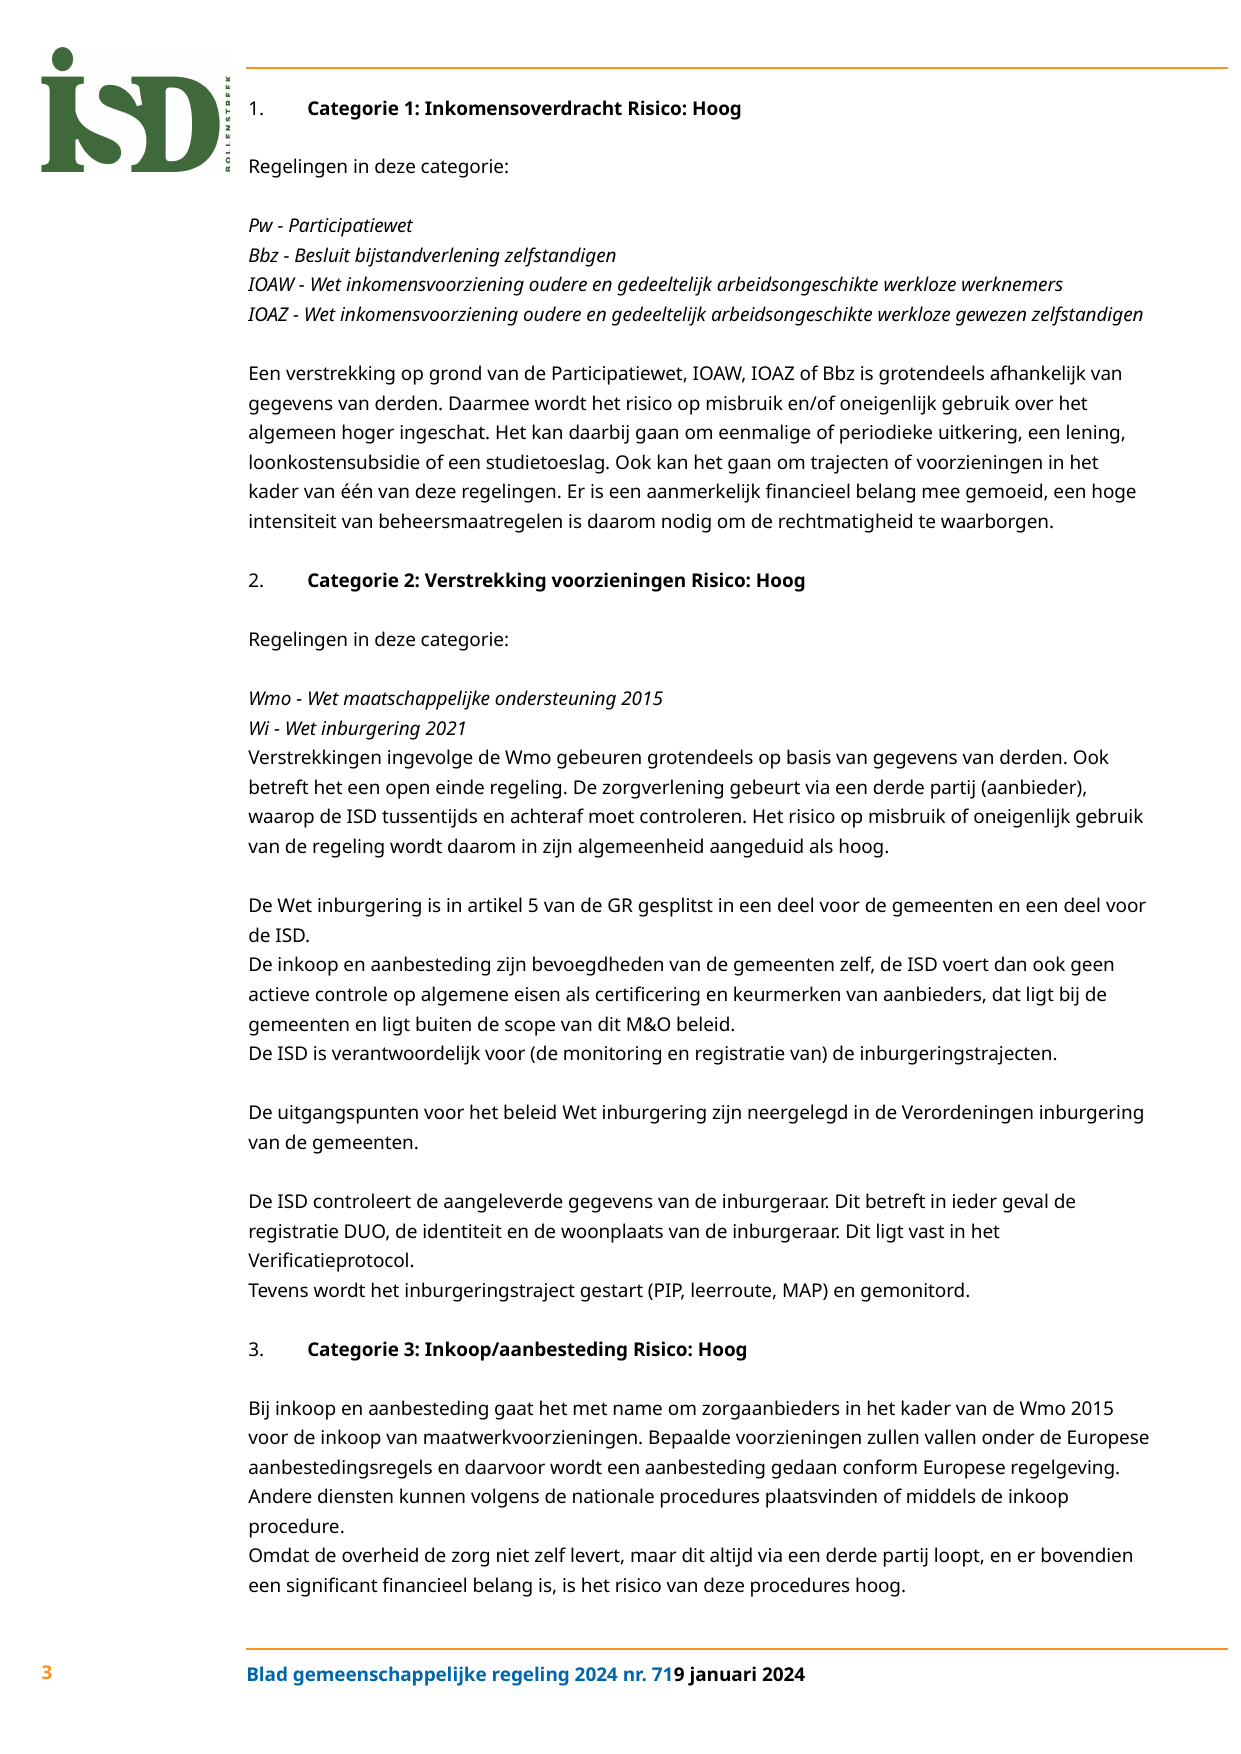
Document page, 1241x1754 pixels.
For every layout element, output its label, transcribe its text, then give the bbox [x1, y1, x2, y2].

text Regelingen in deze categorie: [248, 626, 1152, 652]
text De inkoop en aanbesteding zijn bevoegdheden van de gemeenten zelf, de ISD voert dan ook geen actieve controle op algemene eisen als certificering en keurmerken van aanbieders, dat ligt bij de gemeenten en ligt buiten de scope van dit M&O beleid. [248, 952, 1152, 1036]
text Verstrekkingen ingevolge de Wmo gebeuren grotendeels op basis van gegevens van derden. Ook betreft het een open einde regeling. De zorgverlening gebeurt via een derde partij (aanbieder), waarop de ISD tussentijds en achteraf moet controleren. Het risico op misbruik of oneigenlijk gebruik van de regeling wordt daarom in zijn algemeenheid aangeduid als hoog. [248, 744, 1152, 859]
text Een verstrekking op grond van de Participatiewet, IOAW, IOAZ of Bbz is grotendeels afhankelijk van gegevens van derden. Daarmee wordt het risico op misbruik en/of oneigenlijk gebruik over het algemeen hoger ingeschat. Het kan daarbij gaan om eenmalige of periodieke uitkering, een lening, loonkostensubsidie of een studietoeslag. Ook kan het gaan om trajecten of voorzieningen in het kader van één van deze regelingen. Er is een aanmerkelijk financieel belang mee gemoeid, een hoge intensiteit van beheersmaatregelen is daarom nodig om de rechtmatigheid te waarborgen. [248, 360, 1152, 534]
picture [41, 47, 231, 172]
text De ISD controleert de aangeleverde gegevens van de inburgeraar. Dit betreft in ieder geval de registratie DUO, de identiteit en de woonplaats van de inburgeraar. Dit ligt vast in het Verificatieprotocol. [248, 1188, 1152, 1273]
text IOAW - Wet inkomensvoorziening oudere en gedeeltelijk arbeidsongeschikte werkloze werknemers [248, 272, 1152, 297]
text Bij inkoop en aanbesteding gaat het met name om zorgaanbieders in het kader van de Wmo 2015 voor de inkoop van maatwerkvoorzieningen. Bepaalde voorzieningen zullen vallen onder de Europese aanbestedingsregels en daarvoor wordt een aanbesteding gedaan conform Europese regelgeving. Andere diensten kunnen volgens de nationale procedures plaatsvinden of middels de inkoop procedure. [248, 1395, 1152, 1539]
text Pw - Participatiewet [248, 212, 1152, 238]
text Bbz - Besluit bijstandverlening zelfstandigen [248, 242, 1152, 268]
text De uitgangspunten voor het beleid Wet inburgering zijn neergelegd in de Verordeningen inburgering van de gemeenten. [248, 1099, 1152, 1155]
table_header Categorie 1: Inkomensoverdracht Risico: Hoog [248, 95, 1152, 121]
text IOAZ - Wet inkomensvoorziening oudere en gedeeltelijk arbeidsongeschikte werkloze gewezen zelfstandigen [248, 301, 1152, 327]
text Wmo - Wet maatschappelijke ondersteuning 2015 [248, 685, 1152, 711]
table_header Categorie 3: Inkoop/aanbesteding Risico: Hoog [248, 1336, 1152, 1362]
table_header Categorie 2: Verstrekking voorzieningen Risico: Hoog [248, 568, 1152, 593]
text De Wet inburgering is in artikel 5 van de GR gesplitst in een deel voor de gemeenten en een deel voor de ISD. [248, 892, 1152, 948]
text Tevens wordt het inburgeringstraject gestart (PIP, leerroute, MAP) en gemonitord. [248, 1277, 1152, 1303]
text Omdat de overheid de zorg niet zelf levert, maar dit altijd via een derde partij loopt, en er bovendien een significant financieel belang is, is het risico van deze procedures hoog. [248, 1543, 1152, 1598]
text Wi - Wet inburgering 2021 [248, 715, 1152, 741]
text Regelingen in deze categorie: [248, 153, 1152, 179]
text De ISD is verantwoordelijk voor (de monitoring en registratie van) de inburgeringstrajecten. [248, 1040, 1152, 1066]
